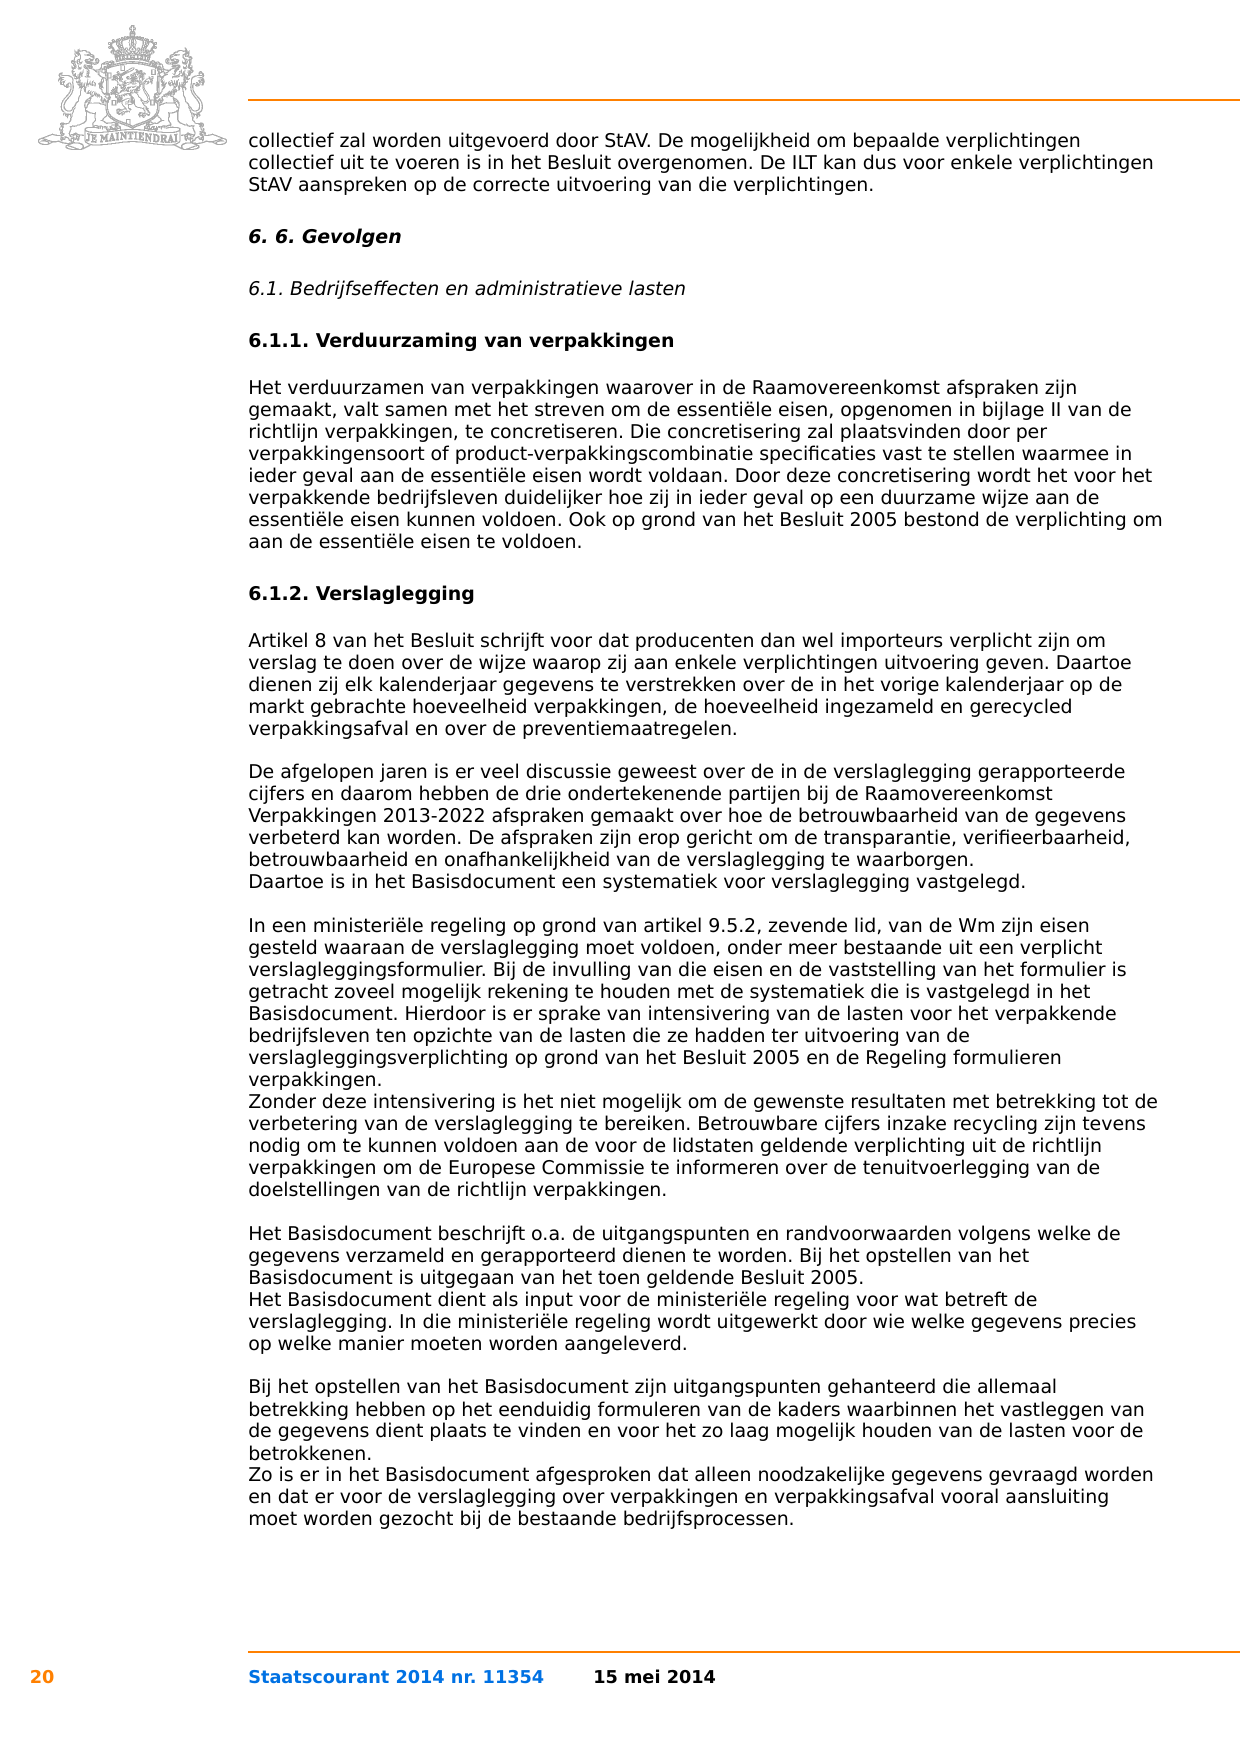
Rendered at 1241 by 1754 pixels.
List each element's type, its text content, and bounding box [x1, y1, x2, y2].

text In een ministeriële regeling op grond van artikel 9.5.2, zevende lid, van de Wm zijn eisen gesteld waaraan de verslaglegging moet voldoen, onder meer bestaande uit een verplicht verslagleggingsformulier. Bij de invulling van die eisen en de vaststelling van het formulier is getracht zoveel mogelijk rekening te houden met de systematiek die is vastgelegd in het Basisdocument. Hierdoor is er sprake van intensivering van de lasten voor het verpakkende bedrijfsleven ten opzichte van de lasten die ze hadden ter uitvoering van de verslagleggingsverplichting op grond van het Besluit 2005 en de Regeling formulieren verpakkingen. [248, 915, 1163, 1091]
text Artikel 8 van het Besluit schrijft voor dat producenten dan wel importeurs verplicht zijn om verslag te doen over de wijze waarop zij aan enkele verplichtingen uitvoering geven. Daartoe dienen zij elk kalenderjaar gegevens te verstrekken over de in het vorige kalenderjaar op de markt gebrachte hoeveelheid verpakkingen, de hoeveelheid ingezameld en gerecycled verpakkingsafval en over de preventiemaatregelen. [248, 629, 1163, 739]
text Zo is er in het Basisdocument afgesproken dat alleen noodzakelijke gegevens gevraagd worden en dat er voor de verslaglegging over verpakkingen en verpakkingsafval vooral aansluiting moet worden gezocht bij de bestaande bedrijfsprocessen. [248, 1464, 1163, 1530]
text Bij het opstellen van het Basisdocument zijn uitgangspunten gehanteerd die allemaal betrekking hebben op het eenduidig formuleren van de kaders waarbinnen het vastleggen van de gegevens dient plaats te vinden en voor het zo laag mogelijk houden van de lasten voor de betrokkenen. [248, 1376, 1163, 1464]
text Het Basisdocument beschrijft o.a. de uitgangspunten en randvoorwaarden volgens welke de gegevens verzameld en gerapporteerd dienen te worden. Bij het opstellen van het Basisdocument is uitgegaan van het toen geldende Besluit 2005. [248, 1223, 1163, 1289]
subtitle 6.1.1. Verduurzaming van verpakkingen [248, 330, 1163, 352]
picture [38, 25, 227, 150]
text De afgelopen jaren is er veel discussie geweest over de in de verslaglegging gerapporteerde cijfers en daarom hebben de drie ondertekenende partijen bij de Raamovereenkomst Verpakkingen 2013-2022 afspraken gemaakt over hoe de betrouwbaarheid van de gegevens verbeterd kan worden. De afspraken zijn erop gericht om de transparantie, verifieerbaarheid, betrouwbaarheid en onafhankelijkheid van de verslaglegging te waarborgen. [248, 761, 1163, 871]
subtitle 6. 6. Gevolgen [248, 226, 1163, 248]
subtitle 6.1. Bedrijfseffecten en administratieve lasten [248, 278, 1163, 300]
text Het Basisdocument dient als input voor de ministeriële regeling voor wat betreft de verslaglegging. In die ministeriële regeling wordt uitgewerkt door wie welke gegevens precies op welke manier moeten worden aangeleverd. [248, 1289, 1163, 1354]
text Zonder deze intensivering is het niet mogelijk om de gewenste resultaten met betrekking tot de verbetering van de verslaglegging te bereiken. Betrouwbare cijfers inzake recycling zijn tevens nodig om te kunnen voldoen aan de voor de lidstaten geldende verplichting uit de richtlijn verpakkingen om de Europese Commissie te informeren over de tenuitvoerlegging van de doelstellingen van de richtlijn verpakkingen. [248, 1091, 1163, 1201]
text Daartoe is in het Basisdocument een systematiek voor verslaglegging vastgelegd. [248, 871, 1163, 893]
subtitle 6.1.2. Verslaglegging [248, 583, 1163, 604]
text Het verduurzamen van verpakkingen waarover in de Raamovereenkomst afspraken zijn gemaakt, valt samen met het streven om de essentiële eisen, opgenomen in bijlage II van de richtlijn verpakkingen, te concretiseren. Die concretisering zal plaatsvinden door per verpakkingensoort of product-verpakkingscombinatie specificaties vast te stellen waarmee in ieder geval aan de essentiële eisen wordt voldaan. Door deze concretisering wordt het voor het verpakkende bedrijfsleven duidelijker hoe zij in ieder geval op een duurzame wijze aan de essentiële eisen kunnen voldoen. Ook op grond van het Besluit 2005 bestond de verplichting om aan de essentiële eisen te voldoen. [248, 377, 1163, 553]
text collectief zal worden uitgevoerd door StAV. De mogelijkheid om bepaalde verplichtingen collectief uit te voeren is in het Besluit overgenomen. De ILT kan dus voor enkele verplichtingen StAV aanspreken op de correcte uitvoering van die verplichtingen. [248, 130, 1163, 196]
